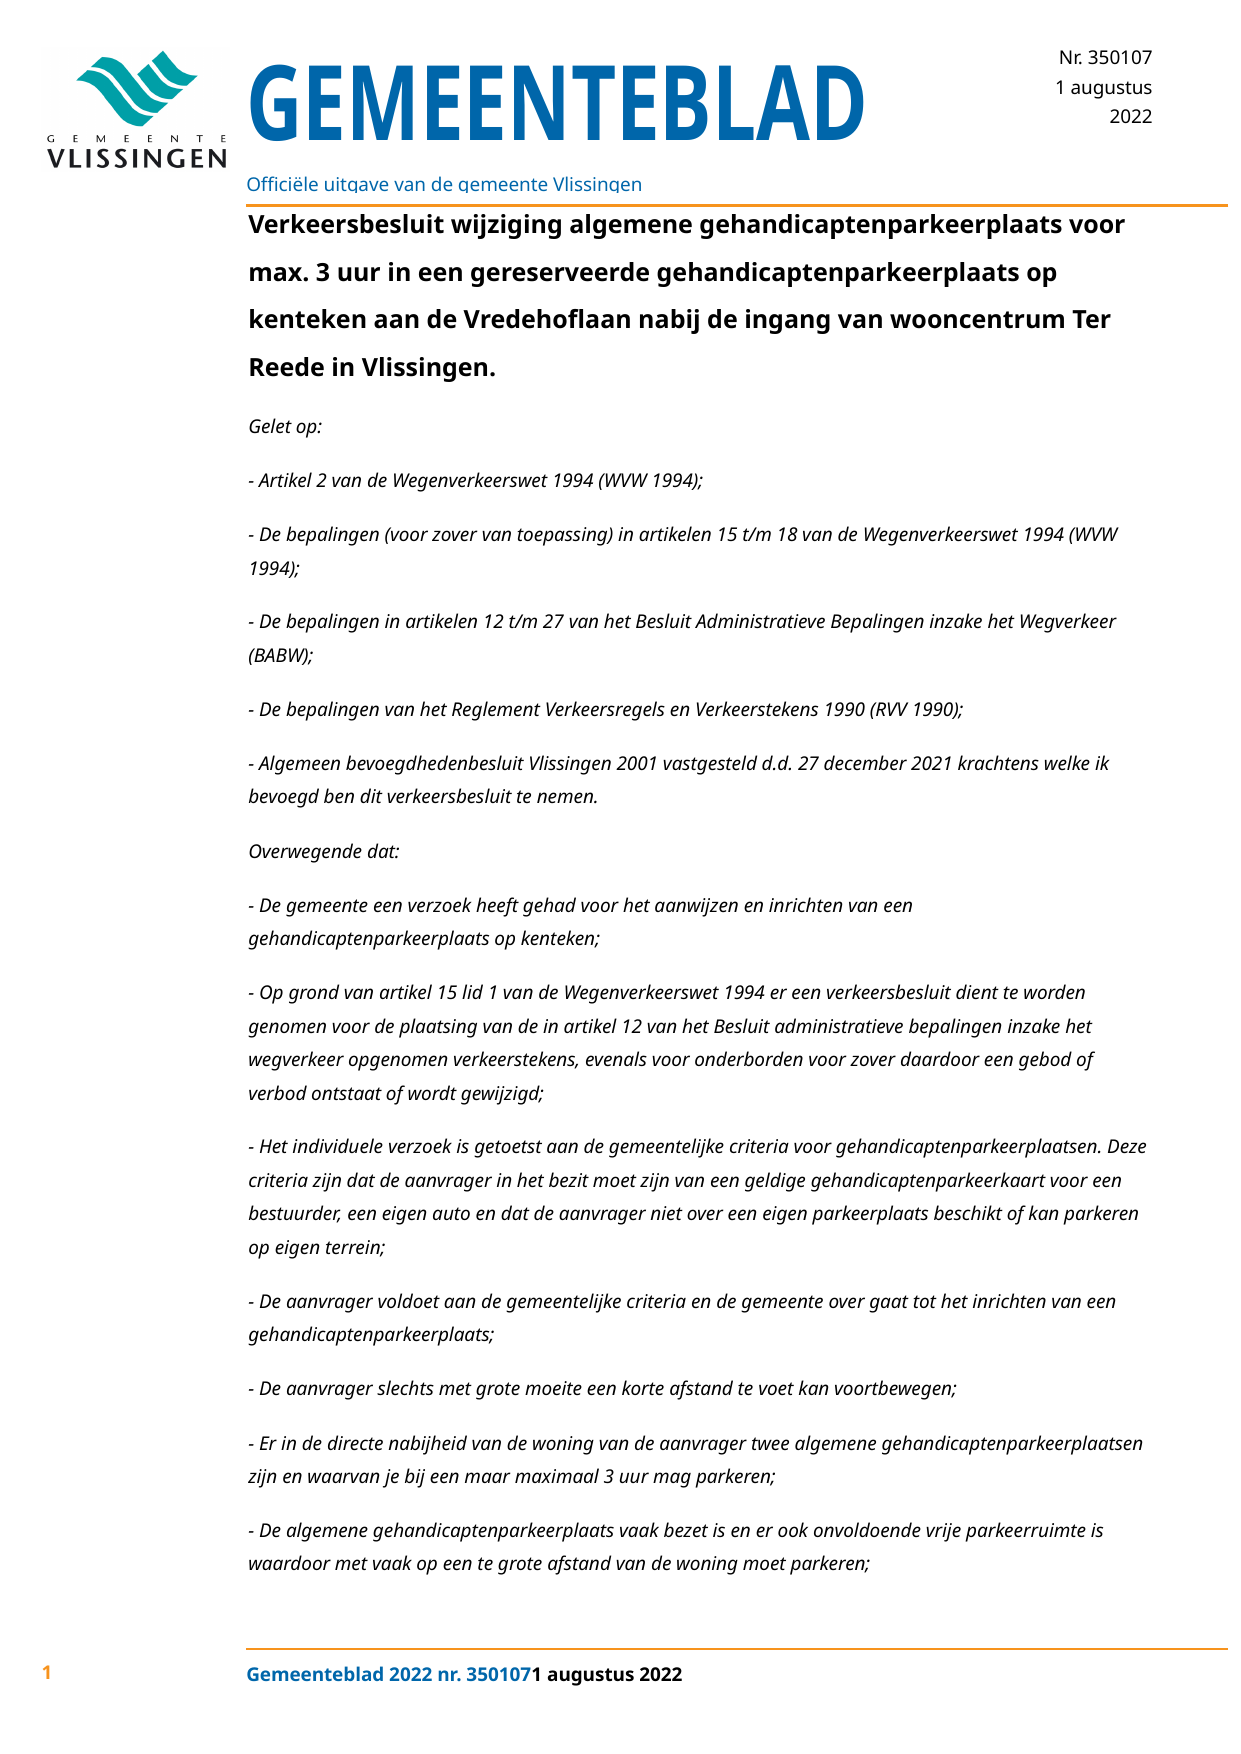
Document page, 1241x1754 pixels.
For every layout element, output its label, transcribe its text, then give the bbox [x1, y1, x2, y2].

text - De bepalingen (voor zover van toepassing) in artikelen 15 t/m 18 van de Wegenverkeerswet 1994 (WVW 1994); [248, 521, 1152, 580]
text - Het individuele verzoek is getoetst aan de gemeentelijke criteria voor gehandicaptenparkeerplaatsen. Deze criteria zijn dat de aanvrager in het bezit moet zijn van een geldige gehandicaptenparkeerkaart voor een bestuurder, een eigen auto en dat de aanvrager niet over een eigen parkeerplaats beschikt of kan parkeren op eigen terrein; [248, 1134, 1152, 1260]
text - De bepalingen van het Reglement Verkeersregels en Verkeerstekens 1990 (RVV 1990); [248, 696, 1152, 722]
text - De algemene gehandicaptenparkeerplaats vaak bezet is en er ook onvoldoende vrije parkeerruimte is waardoor met vaak op een te grote afstand van de woning moet parkeren; [248, 1517, 1152, 1576]
text - Er in de directe nabijheid van de woning van de aanvrager twee algemene gehandicaptenparkeerplaatsen zijn en waarvan je bij een maar maximaal 3 uur mag parkeren; [248, 1430, 1152, 1489]
text - Artikel 2 van de Wegenverkeerswet 1994 (WVW 1994); [248, 467, 1152, 493]
text Gelet op: [248, 413, 1152, 439]
text - De aanvrager slechts met grote moeite een korte afstand te voet kan voortbewegen; [248, 1376, 1152, 1401]
text - Op grond van artikel 15 lid 1 van de Wegenverkeerswet 1994 er een verkeersbesluit dient te worden genomen voor de plaatsing van de in artikel 12 van het Besluit administratieve bepalingen inzake het wegverkeer opgenomen verkeerstekens, evenals voor onderborden voor zover daardoor een gebod of verbod ontstaat of wordt gewijzigd; [248, 979, 1152, 1105]
picture [41, 47, 231, 172]
text Overwegende dat: [248, 838, 1152, 863]
text - De bepalingen in artikelen 12 t/m 27 van het Besluit Administratieve Bepalingen inzake het Wegverkeer (BABW); [248, 609, 1152, 668]
text - Algemeen bevoegdhedenbesluit Vlissingen 2001 vastgesteld d.d. 27 december 2021 krachtens welke ik bevoegd ben dit verkeersbesluit te nemen. [248, 750, 1152, 809]
text Verkeersbesluit wijziging algemene gehandicaptenparkeerplaats voor max. 3 uur in een gereserveerde gehandicaptenparkeerplaats op kenteken aan de Vredehoflaan nabij de ingang van wooncentrum Ter Reede in Vlissingen. [248, 207, 1152, 384]
text - De aanvrager voldoet aan de gemeentelijke criteria en de gemeente over gaat tot het inrichten van een gehandicaptenparkeerplaats; [248, 1288, 1152, 1347]
text - De gemeente een verzoek heeft gehad voor het aanwijzen en inrichten van een gehandicaptenparkeerplaats op kenteken; [248, 892, 1152, 951]
